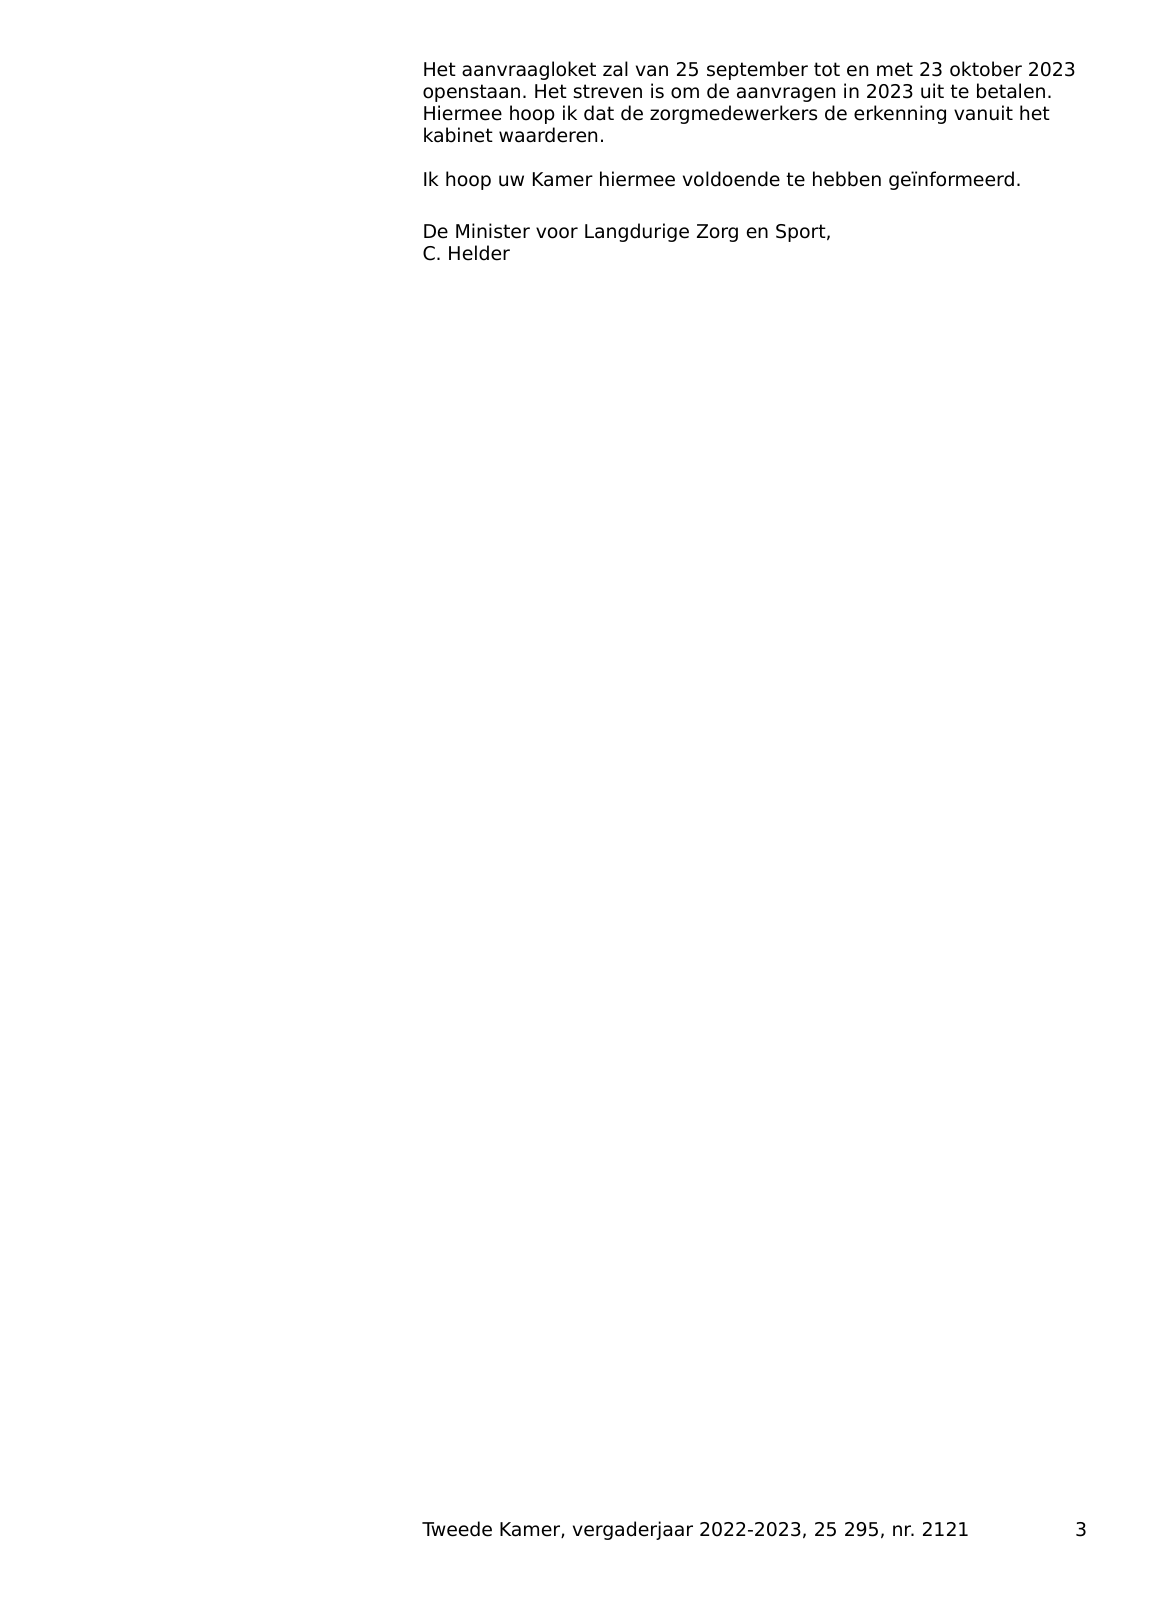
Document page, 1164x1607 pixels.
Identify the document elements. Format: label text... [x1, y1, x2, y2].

text Het aanvraagloket zal van 25 september tot en met 23 oktober 2023 openstaan. Het streven is om de aanvragen in 2023 uit te betalen. Hiermee hoop ik dat de zorgmedewerkers de erkenning vanuit het kabinet waarderen. [422, 59, 1087, 147]
text Ik hoop uw Kamer hiermee voldoende te hebben geïnformeerd. [422, 169, 1087, 191]
text De Minister voor Langdurige Zorg en Sport, C. Helder [422, 221, 1087, 265]
